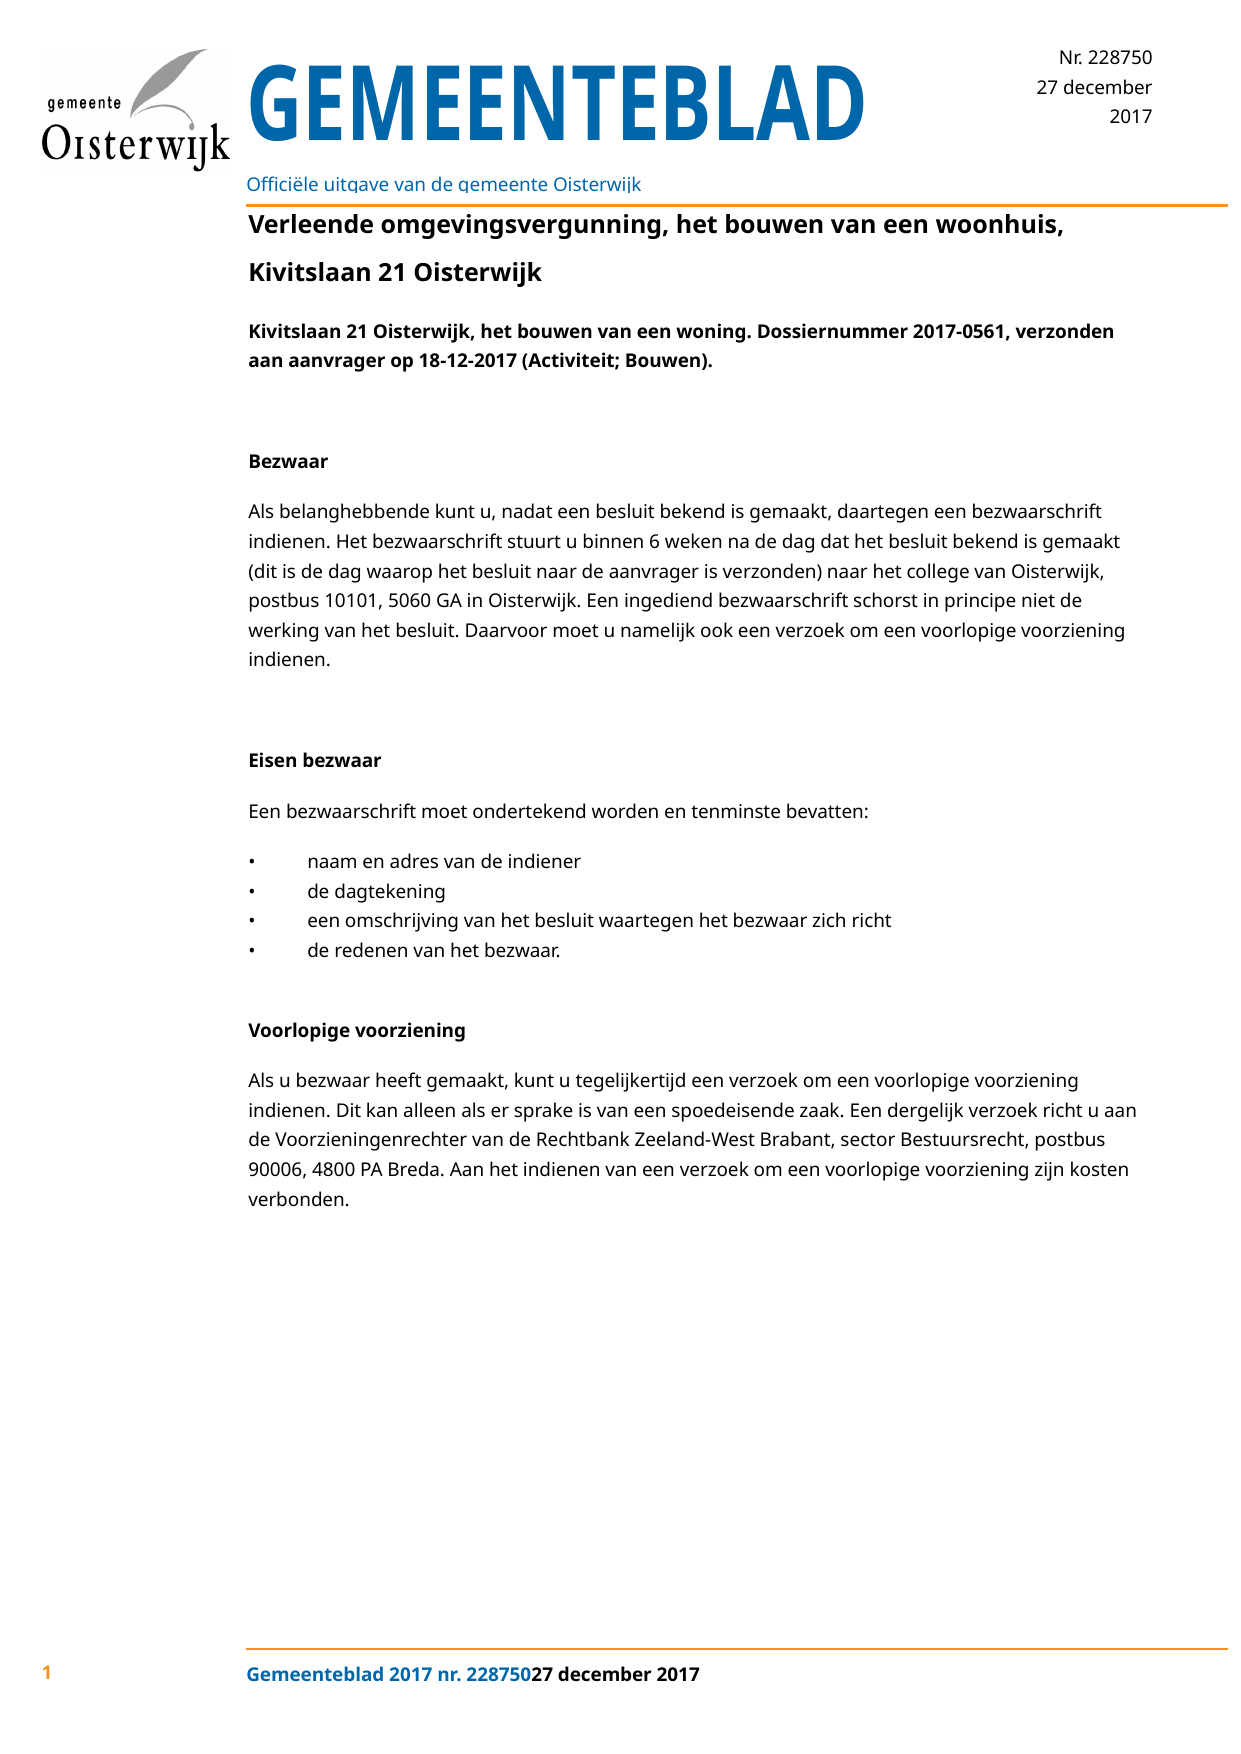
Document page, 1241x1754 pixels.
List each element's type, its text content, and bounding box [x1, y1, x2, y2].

text Kivitslaan 21 Oisterwijk, het bouwen van een woning. Dossiernummer 2017-0561, verzonden aan aanvrager op 18-12-2017 (Activiteit; Bouwen). [248, 318, 1152, 373]
text Een bezwaarschrift moet ondertekend worden en tenminste bevatten: [248, 798, 1152, 824]
text Als belanghebbende kunt u, nadat een besluit bekend is gemaakt, daartegen een bezwaarschrift indienen. Het bezwaarschrift stuurt u binnen 6 weken na de dag dat het besluit bekend is gemaakt (dit is de dag waarop het besluit naar de aanvrager is verzonden) naar het college van Oisterwijk, postbus 10101, 5060 GA in Oisterwijk. Een ingediend bezwaarschrift schorst in principe niet de werking van het besluit. Daarvoor moet u namelijk ook een verzoek om een voorlopige voorziening indienen. [248, 499, 1152, 672]
list naam en adres van de indiener [248, 848, 1152, 874]
text Verleende omgevingsvergunning, het bouwen van een woonhuis, Kivitslaan 21 Oisterwijk [248, 207, 1152, 288]
list de redenen van het bezwaar. [248, 937, 1152, 963]
picture [41, 47, 231, 172]
text Eisen bezwaar [248, 747, 1152, 773]
text Als u bezwaar heeft gemaakt, kunt u tegelijkertijd een verzoek om een voorlopige voorziening indienen. Dit kan alleen als er sprake is van een spoedeisende zaak. Een dergelijk verzoek richt u aan de Voorzieningenrechter van de Rechtbank Zeeland-West Brabant, sector Bestuursrecht, postbus 90006, 4800 PA Breda. Aan het indienen van een verzoek om een voorlopige voorziening zijn kosten verbonden. [248, 1067, 1152, 1212]
text Bezwaar [248, 448, 1152, 474]
list een omschrijving van het besluit waartegen het bezwaar zich richt [248, 907, 1152, 933]
text Voorlopige voorziening [248, 1017, 1152, 1043]
list de dagtekening [248, 878, 1152, 904]
